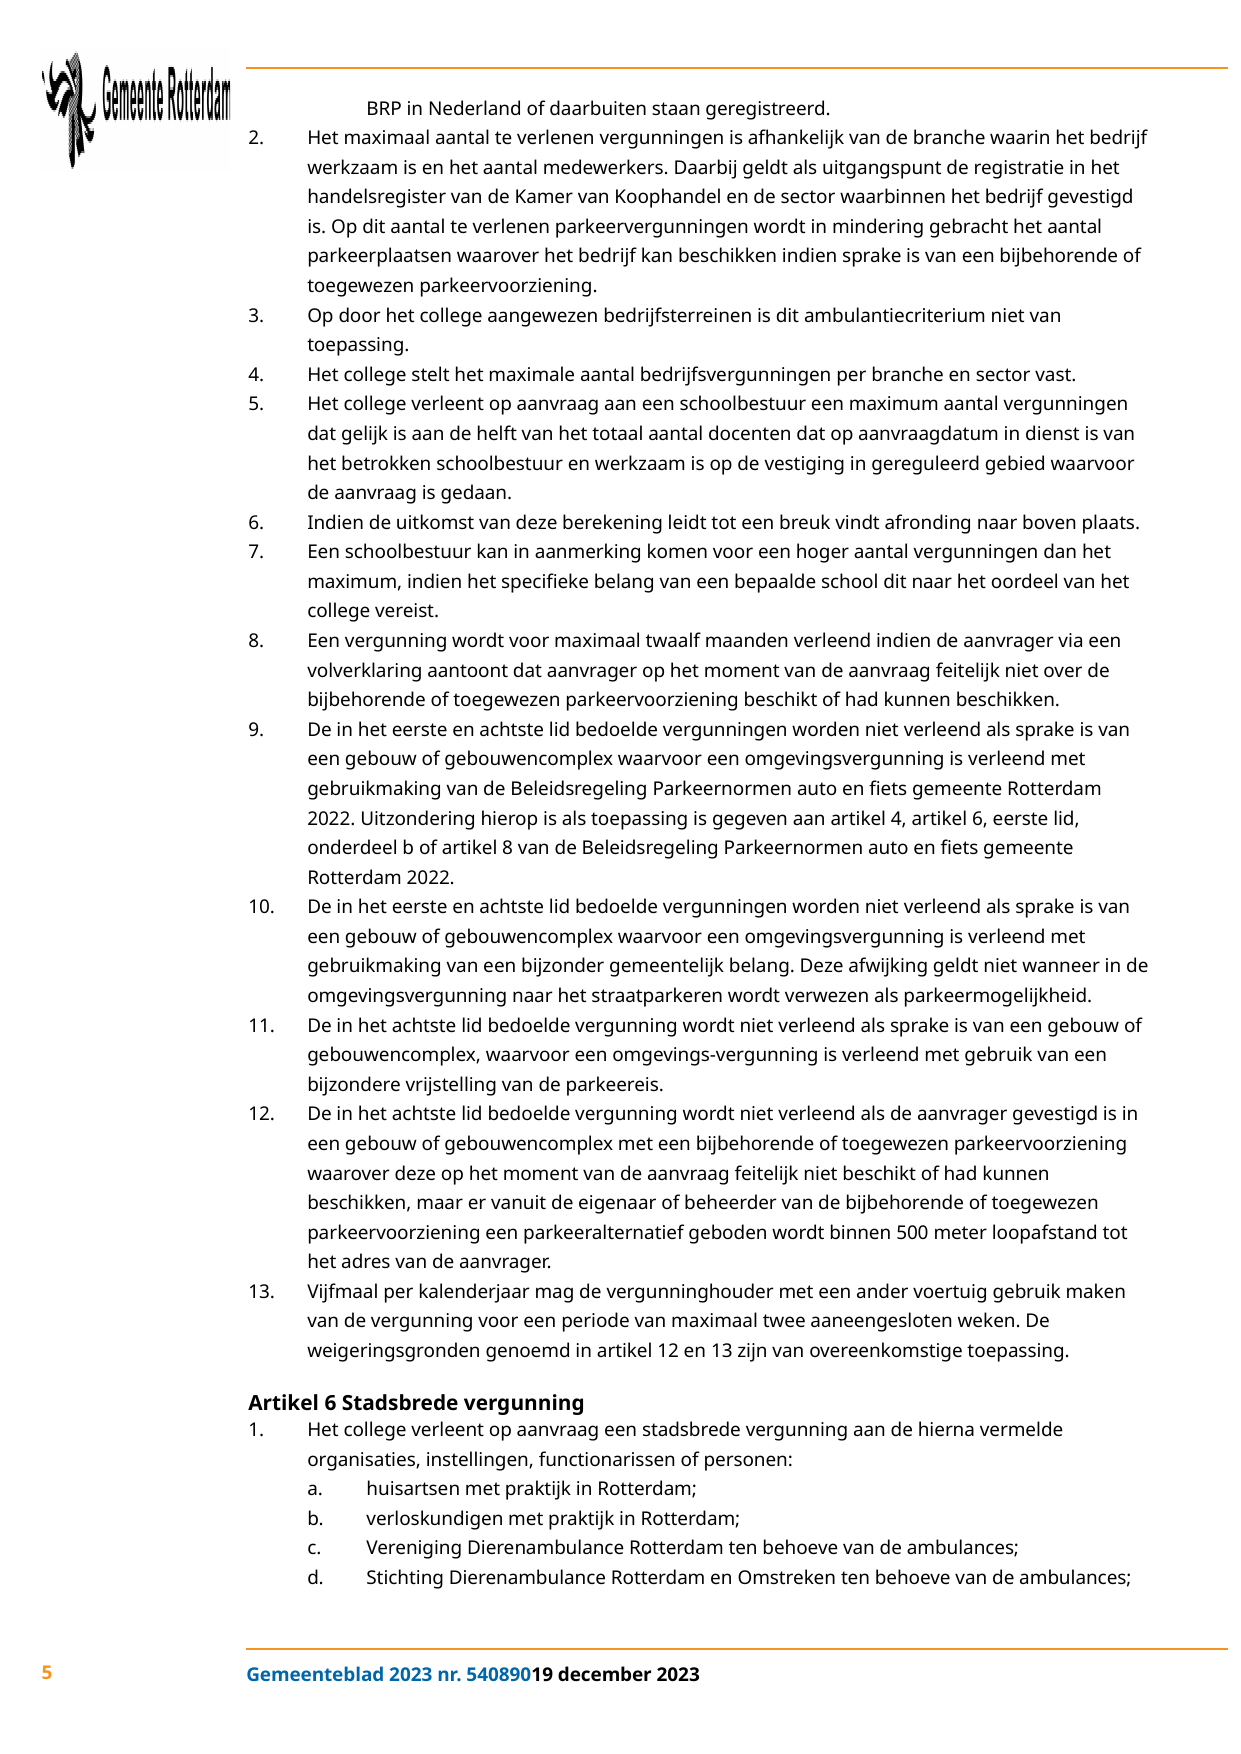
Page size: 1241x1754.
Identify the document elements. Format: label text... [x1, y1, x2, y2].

list Vijfmaal per kalenderjaar mag de vergunninghouder met een ander voertuig gebruik maken van de vergunning voor een periode van maximaal twee aaneengesloten weken. De weigeringsgronden genoemd in artikel 12 en 13 zijn van overeenkomstige toepassing. [248, 1278, 1152, 1363]
list huisartsen met praktijk in Rotterdam; [307, 1475, 1152, 1501]
list De in het eerste en achtste lid bedoelde vergunningen worden niet verleend als sprake is van een gebouw of gebouwencomplex waarvoor een omgevingsvergunning is verleend met gebruikmaking van een bijzonder gemeentelijk belang. Deze afwijking geldt niet wanneer in de omgevingsvergunning naar het straatparkeren wordt verwezen als parkeermogelijkheid. [248, 893, 1152, 1008]
list Het college verleent op aanvraag aan een schoolbestuur een maximum aantal vergunningen dat gelijk is aan de helft van het totaal aantal docenten dat op aanvraagdatum in dienst is van het betrokken schoolbestuur en werkzaam is op de vestiging in gereguleerd gebied waarvoor de aanvraag is gedaan. [248, 391, 1152, 505]
list Stichting Dierenambulance Rotterdam en Omstreken ten behoeve van de ambulances; [307, 1564, 1152, 1590]
list De in het eerste en achtste lid bedoelde vergunningen worden niet verleend als sprake is van een gebouw of gebouwencomplex waarvoor een omgevingsvergunning is verleend met gebruikmaking van de Beleidsregeling Parkeernormen auto en fiets gemeente Rotterdam 2022. Uitzondering hierop is als toepassing is gegeven aan artikel 4, artikel 6, eerste lid, onderdeel b of artikel 8 van de Beleidsregeling Parkeernormen auto en fiets gemeente Rotterdam 2022. [248, 716, 1152, 890]
list De in het achtste lid bedoelde vergunning wordt niet verleend als de aanvrager gevestigd is in een gebouw of gebouwencomplex met een bijbehorende of toegewezen parkeervoorziening waarover deze op het moment van de aanvraag feitelijk niet beschikt of had kunnen beschikken, maar er vanuit de eigenaar of beheerder van de bijbehorende of toegewezen parkeervoorziening een parkeeralternatief geboden wordt binnen 500 meter loopafstand tot het adres van de aanvrager. [248, 1101, 1152, 1274]
list verloskundigen met praktijk in Rotterdam; [307, 1505, 1152, 1531]
list Een schoolbestuur kan in aanmerking komen voor een hoger aantal vergunningen dan het maximum, indien het specifieke belang van een bepaalde school dit naar het oordeel van het college vereist. [248, 538, 1152, 623]
list De in het achtste lid bedoelde vergunning wordt niet verleend als sprake is van een gebouw of gebouwencomplex, waarvoor een omgevings-vergunning is verleend met gebruik van een bijzondere vrijstelling van de parkeereis. [248, 1012, 1152, 1097]
text Artikel 6 Stadsbrede vergunning [248, 1388, 1152, 1416]
list BRP in Nederland of daarbuiten staan geregistreerd. [307, 95, 1152, 121]
picture [41, 47, 231, 172]
list Indien de uitkomst van deze berekening leidt tot een breuk vindt afronding naar boven plaats. [248, 509, 1152, 535]
list Op door het college aangewezen bedrijfsterreinen is dit ambulantiecriterium niet van toepassing. [248, 302, 1152, 357]
list Een vergunning wordt voor maximaal twaalf maanden verleend indien de aanvrager via een volverklaring aantoont dat aanvrager op het moment van de aanvraag feitelijk niet over de bijbehorende of toegewezen parkeervoorziening beschikt of had kunnen beschikken. [248, 627, 1152, 712]
list Het college verleent op aanvraag een stadsbrede vergunning aan de hierna vermelde organisaties, instellingen, functionarissen of personen: [248, 1416, 1152, 1471]
list Vereniging Dierenambulance Rotterdam ten behoeve van de ambulances; [307, 1534, 1152, 1560]
list Het college stelt het maximale aantal bedrijfsvergunningen per branche en sector vast. [248, 361, 1152, 387]
list Het maximaal aantal te verlenen vergunningen is afhankelijk van de branche waarin het bedrijf werkzaam is en het aantal medewerkers. Daarbij geldt als uitgangspunt de registratie in het handelsregister van de Kamer van Koophandel en de sector waarbinnen het bedrijf gevestigd is. Op dit aantal te verlenen parkeervergunningen wordt in mindering gebracht het aantal parkeerplaatsen waarover het bedrijf kan beschikken indien sprake is van een bijbehorende of toegewezen parkeervoorziening. [248, 124, 1152, 298]
